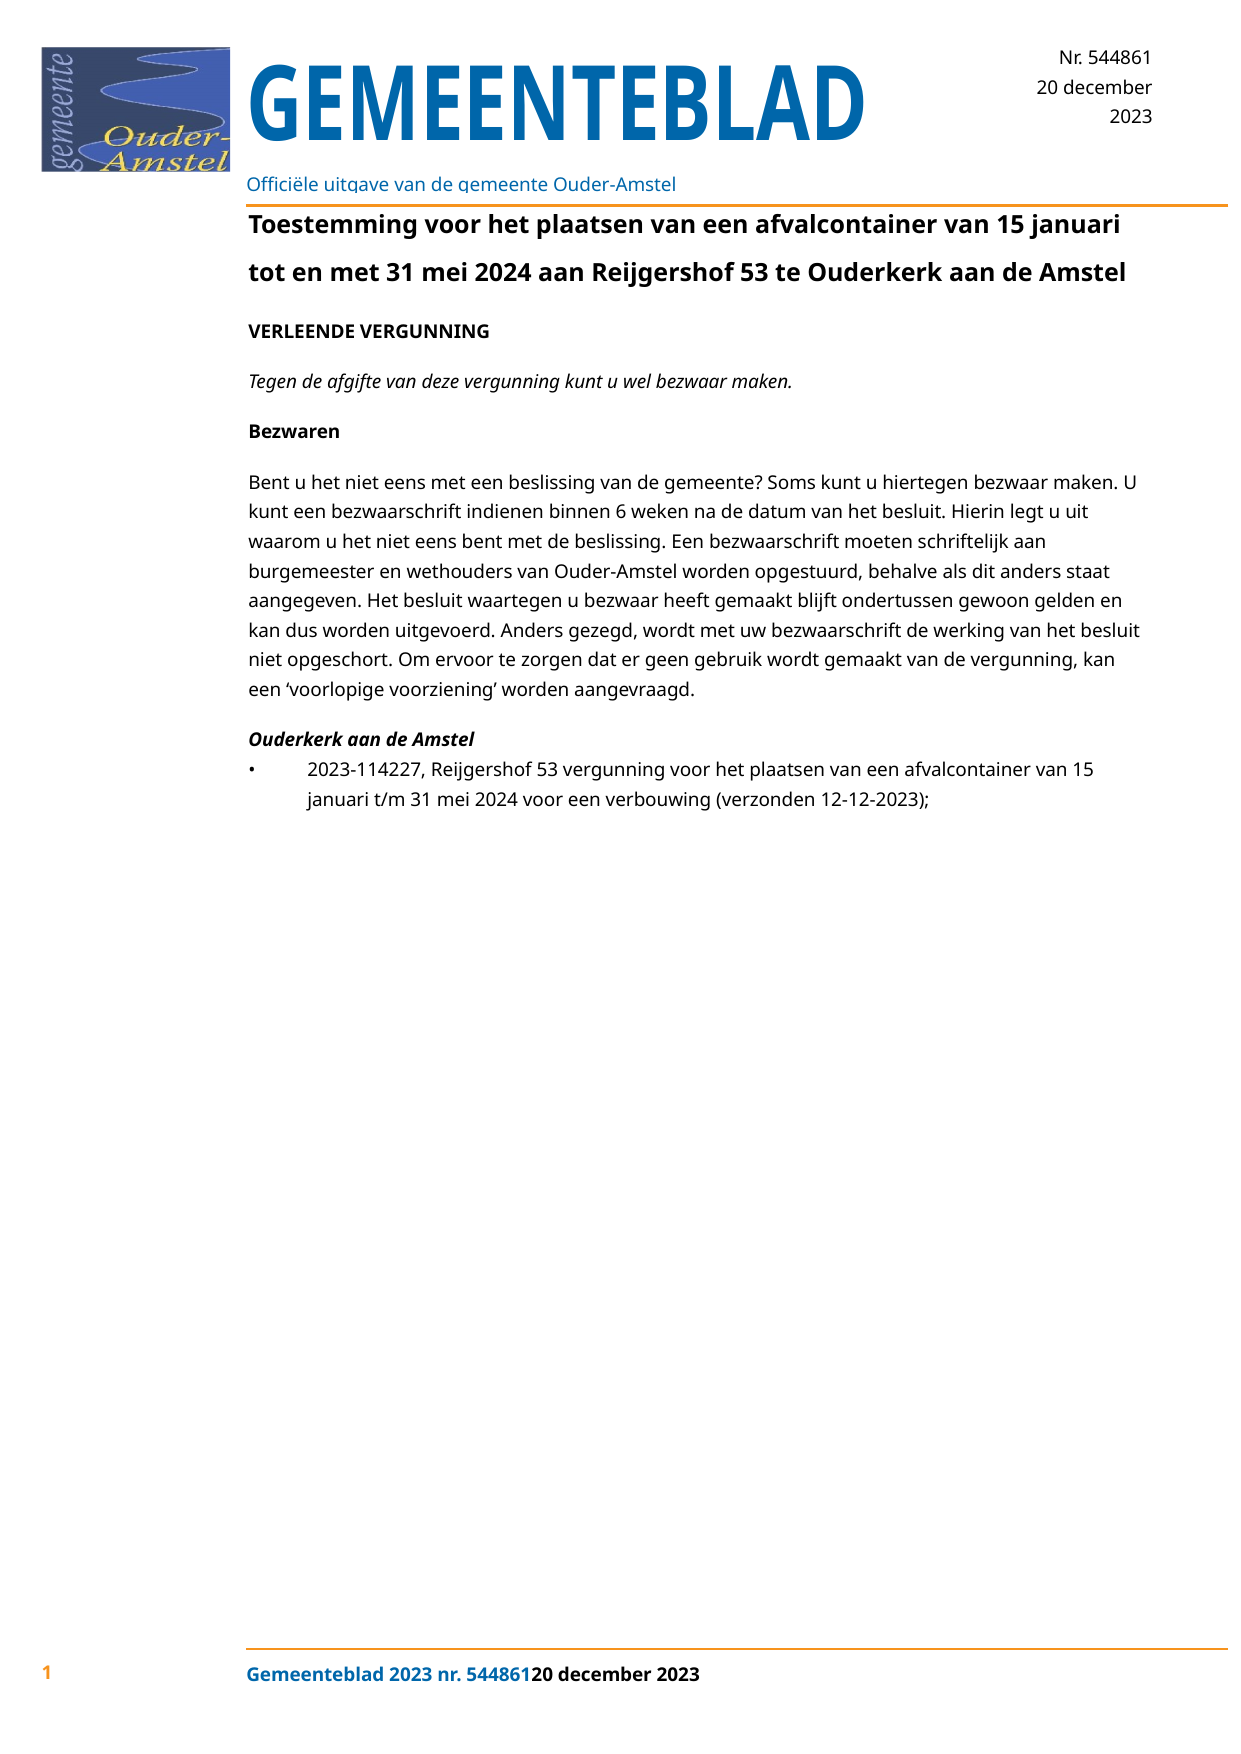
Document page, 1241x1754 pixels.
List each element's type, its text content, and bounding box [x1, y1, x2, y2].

list 2023-114227, Reijgershof 53 vergunning voor het plaatsen van een afvalcontainer van 15 januari t/m 31 mei 2024 voor een verbouwing (verzonden 12-12-2023); [248, 756, 1152, 812]
text Ouderkerk aan de Amstel [248, 727, 1152, 752]
text Bent u het niet eens met een beslissing van de gemeente? Soms kunt u hiertegen bezwaar maken. U kunt een bezwaarschrift indienen binnen 6 weken na de datum van het besluit. Hierin legt u uit waarom u het niet eens bent met de beslissing. Een bezwaarschrift moeten schriftelijk aan burgemeester en wethouders van Ouder-Amstel worden opgestuurd, behalve als dit anders staat aangegeven. Het besluit waartegen u bezwaar heeft gemaakt blijft ondertussen gewoon gelden en kan dus worden uitgevoerd. Anders gezegd, wordt met uw bezwaarschrift de werking van het besluit niet opgeschort. Om ervoor te zorgen dat er geen gebruik wordt gemaakt van de vergunning, kan een ‘voorlopige voorziening’ worden aangevraagd. [248, 469, 1152, 702]
picture [41, 47, 231, 172]
text VERLEENDE VERGUNNING [248, 318, 1152, 344]
text Toestemming voor het plaatsen van een afvalcontainer van 15 januari tot en met 31 mei 2024 aan Reijgershof 53 te Ouderkerk aan de Amstel [248, 207, 1152, 288]
text Tegen de afgifte van deze vergunning kunt u wel bezwaar maken. [248, 368, 1152, 394]
text Bezwaren [248, 419, 1152, 444]
